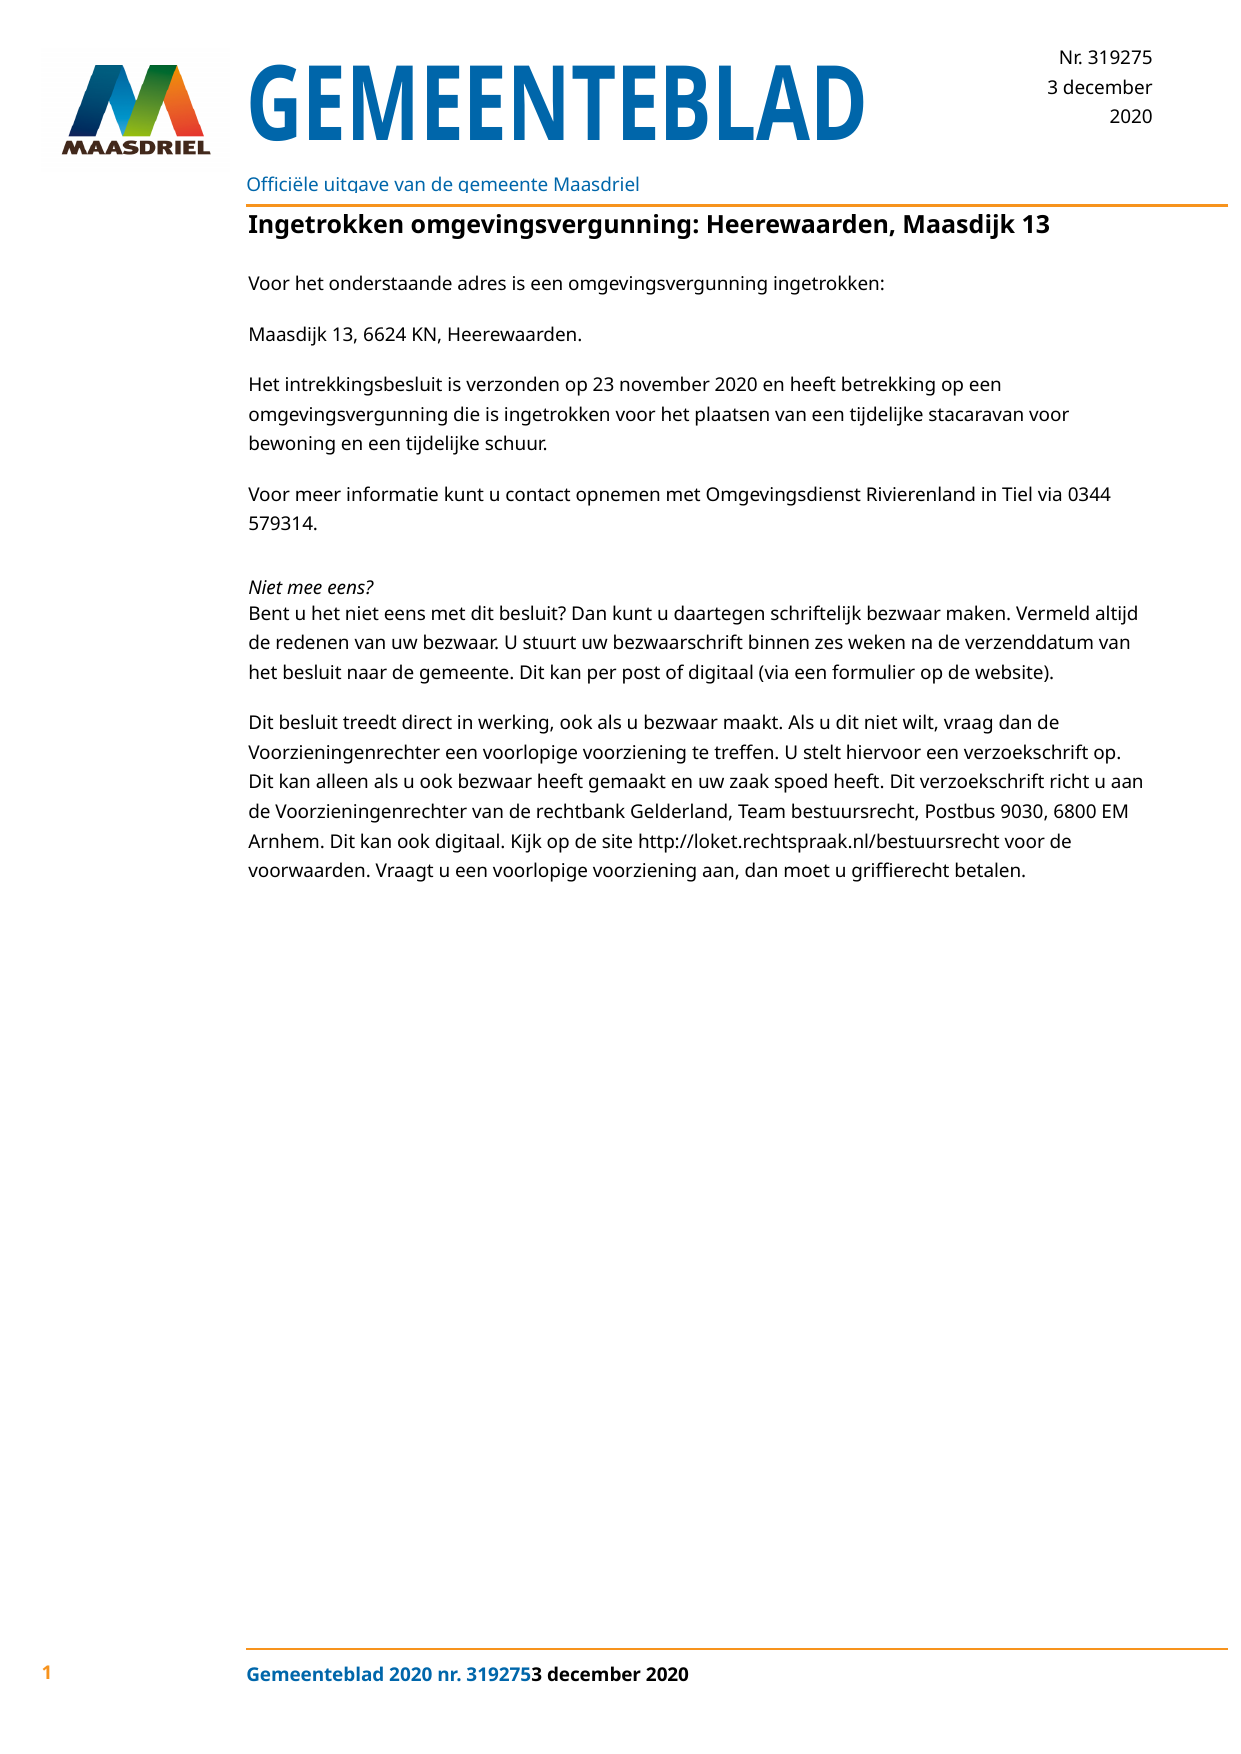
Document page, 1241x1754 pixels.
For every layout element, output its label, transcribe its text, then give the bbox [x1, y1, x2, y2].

text Niet mee eens? [248, 574, 1152, 600]
picture [41, 47, 231, 172]
text Dit besluit treedt direct in werking, ook als u bezwaar maakt. Als u dit niet wilt, vraag dan de Voorzieningenrechter een voorlopige voorziening te treffen. U stelt hiervoor een verzoekschrift op. Dit kan alleen als u ook bezwaar heeft gemaakt en uw zaak spoed heeft. Dit verzoekschrift richt u aan de Voorzieningenrechter van de rechtbank Gelderland, Team bestuursrecht, Postbus 9030, 6800 EM Arnhem. Dit kan ook digitaal. Kijk op de site http://loket.rechtspraak.nl/bestuursrecht voor de voorwaarden. Vraagt u een voorlopige voorziening aan, dan moet u griffierecht betalen. [248, 709, 1152, 883]
text Bent u het niet eens met dit besluit? Dan kunt u daartegen schriftelijk bezwaar maken. Vermeld altijd de redenen van uw bezwaar. U stuurt uw bezwaarschrift binnen zes weken na de verzenddatum van het besluit naar de gemeente. Dit kan per post of digitaal (via een formulier op de website). [248, 600, 1152, 685]
text Maasdijk 13, 6624 KN, Heerewaarden. [248, 321, 1152, 346]
text Het intrekkingsbesluit is verzonden op 23 november 2020 en heeft betrekking op een omgevingsvergunning die is ingetrokken voor het plaatsen van een tijdelijke stacaravan voor bewoning en een tijdelijke schuur. [248, 371, 1152, 456]
text Voor meer informatie kunt u contact opnemen met Omgevingsdienst Rivierenland in Tiel via 0344 579314. [248, 481, 1152, 536]
text Ingetrokken omgevingsvergunning: Heerewaarden, Maasdijk 13 [248, 207, 1152, 241]
text Voor het onderstaande adres is een omgevingsvergunning ingetrokken: [248, 270, 1152, 296]
